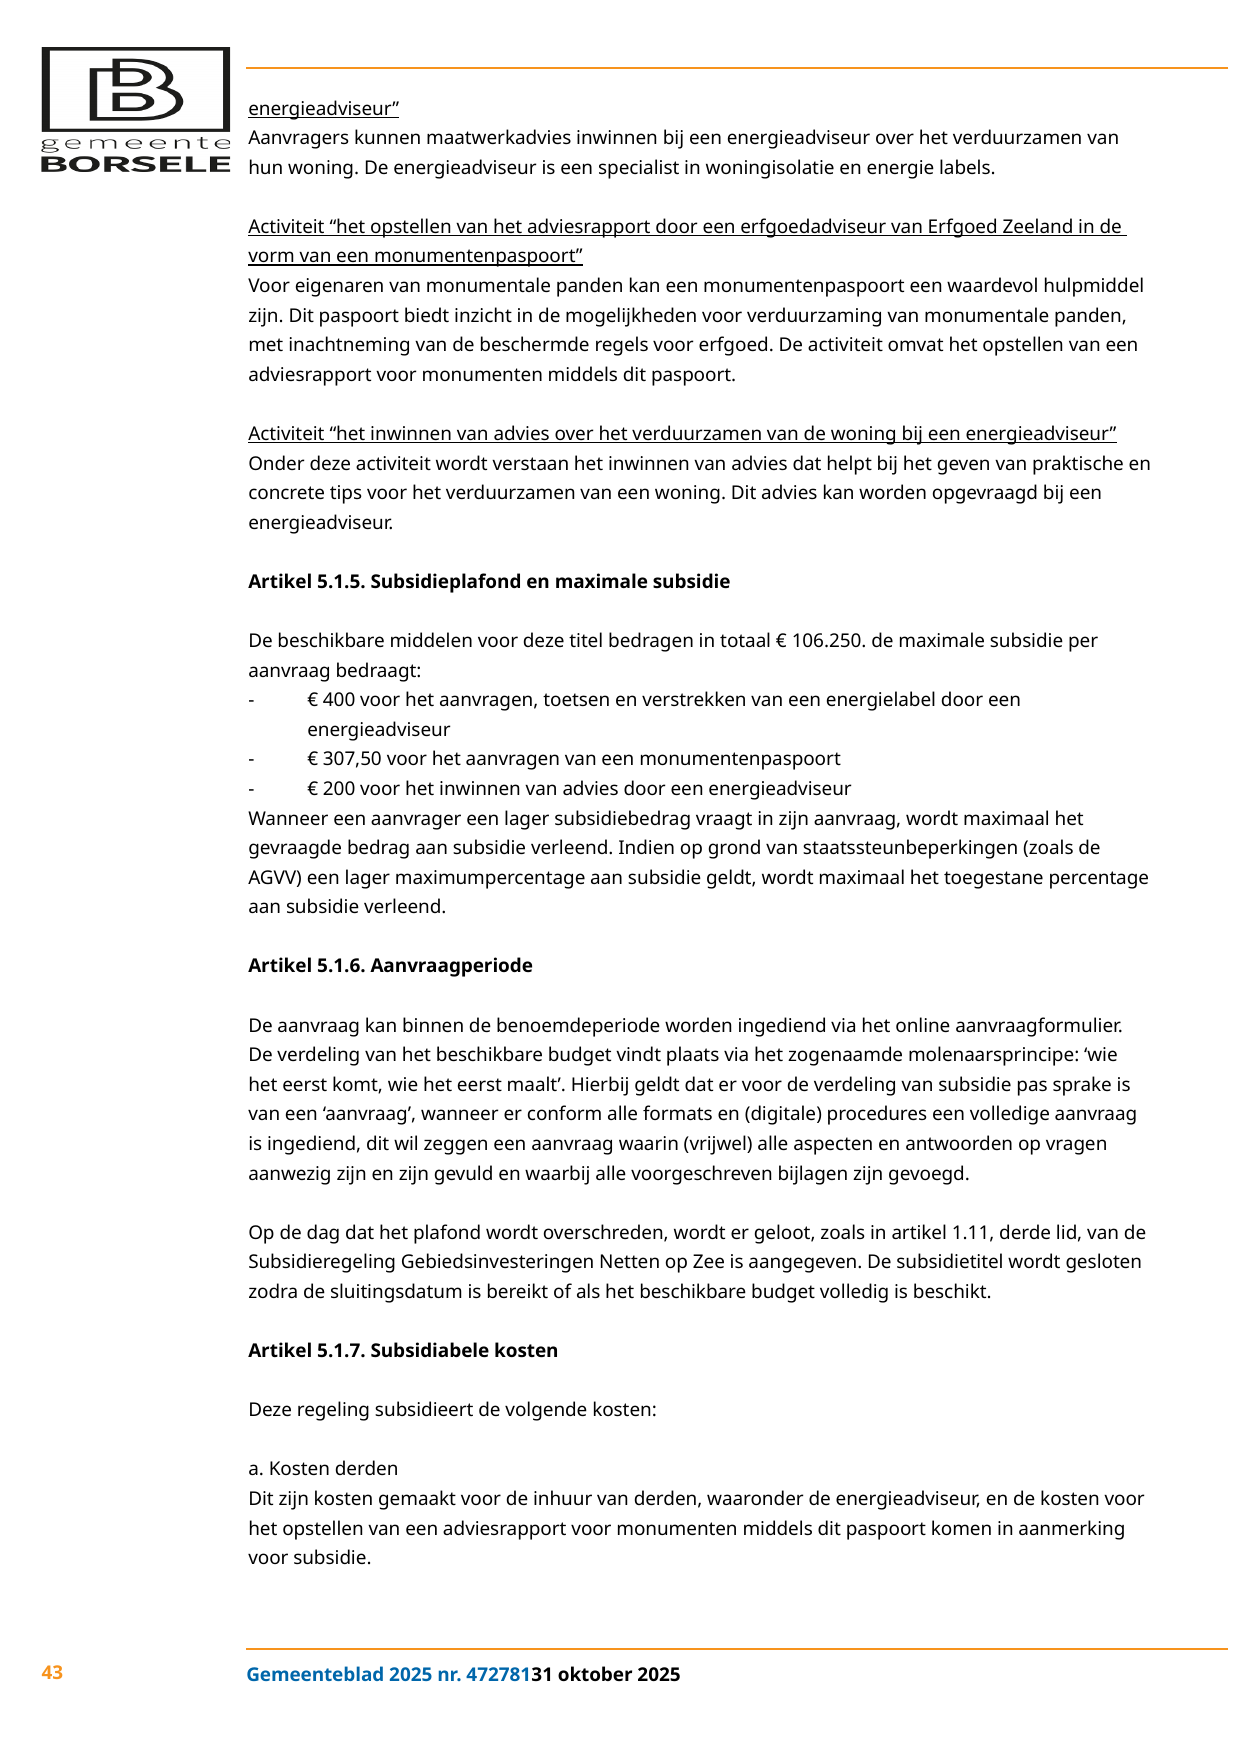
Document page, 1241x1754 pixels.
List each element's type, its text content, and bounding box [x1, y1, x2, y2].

list € 307,50 voor het aanvragen van een monumentenpaspoort [248, 746, 1152, 771]
text Artikel 5.1.7. Subsidiabele kosten [248, 1337, 1152, 1363]
text Wanneer een aanvrager een lager subsidiebedrag vraagt in zijn aanvraag, wordt maximaal het gevraagde bedrag aan subsidie verleend. Indien op grond van staatssteunbeperkingen (zoals de AGVV) een lager maximumpercentage aan subsidie geldt, wordt maximaal het toegestane percentage aan subsidie verleend. [248, 805, 1152, 919]
text Voor eigenaren van monumentale panden kan een monumentenpaspoort een waardevol hulpmiddel zijn. Dit paspoort biedt inzicht in de mogelijkheden voor verduurzaming van monumentale panden, met inachtneming van de beschermde regels voor erfgoed. De activiteit omvat het opstellen van een adviesrapport voor monumenten middels dit paspoort. [248, 272, 1152, 387]
text De aanvraag kan binnen de benoemdeperiode worden ingediend via het online aanvraagformulier. De verdeling van het beschikbare budget vindt plaats via het zogenaamde molenaarsprincipe: ‘wie het eerst komt, wie het eerst maalt’. Hierbij geldt dat er voor de verdeling van subsidie pas sprake is van een ‘aanvraag’, wanneer er conform alle formats en (digitale) procedures een volledige aanvraag is ingediend, dit wil zeggen een aanvraag waarin (vrijwel) alle aspecten en antwoorden op vragen aanwezig zijn en zijn gevuld en waarbij alle voorgeschreven bijlagen zijn gevoegd. [248, 1012, 1152, 1186]
list € 400 voor het aanvragen, toetsen en verstrekken van een energielabel door een energieadviseur [248, 686, 1152, 742]
text Dit zijn kosten gemaakt voor de inhuur van derden, waaronder de energieadviseur, en de kosten voor het opstellen van een adviesrapport voor monumenten middels dit paspoort komen in aanmerking voor subsidie. [248, 1485, 1152, 1570]
text a. Kosten derden [248, 1456, 1152, 1481]
text Activiteit “het opstellen van het adviesrapport door een erfgoedadviseur van Erfgoed Zeeland in de vorm van een monumentenpaspoort” [248, 213, 1152, 268]
text Artikel 5.1.5. Subsidieplafond en maximale subsidie [248, 568, 1152, 594]
text Onder deze activiteit wordt verstaan het inwinnen van advies dat helpt bij het geven van praktische en concrete tips voor het verduurzamen van een woning. Dit advies kan worden opgevraagd bij een energieadviseur. [248, 450, 1152, 535]
picture [41, 47, 231, 172]
text energieadviseur” [248, 95, 1152, 121]
list € 200 voor het inwinnen van advies door een energieadviseur [248, 775, 1152, 801]
text Deze regeling subsidieert de volgende kosten: [248, 1396, 1152, 1422]
text Artikel 5.1.6. Aanvraagperiode [248, 953, 1152, 978]
text Activiteit “het inwinnen van advies over het verduurzamen van de woning bij een energieadviseur” [248, 420, 1152, 446]
text De beschikbare middelen voor deze titel bedragen in totaal € 106.250. de maximale subsidie per aanvraag bedraagt: [248, 627, 1152, 683]
text Aanvragers kunnen maatwerkadvies inwinnen bij een energieadviseur over het verduurzamen van hun woning. De energieadviseur is een specialist in woningisolatie en energie labels. [248, 124, 1152, 180]
text Op de dag dat het plafond wordt overschreden, wordt er geloot, zoals in artikel 1.11, derde lid, van de Subsidieregeling Gebiedsinvesteringen Netten op Zee is aangegeven. De subsidietitel wordt gesloten zodra de sluitingsdatum is bereikt of als het beschikbare budget volledig is beschikt. [248, 1219, 1152, 1304]
